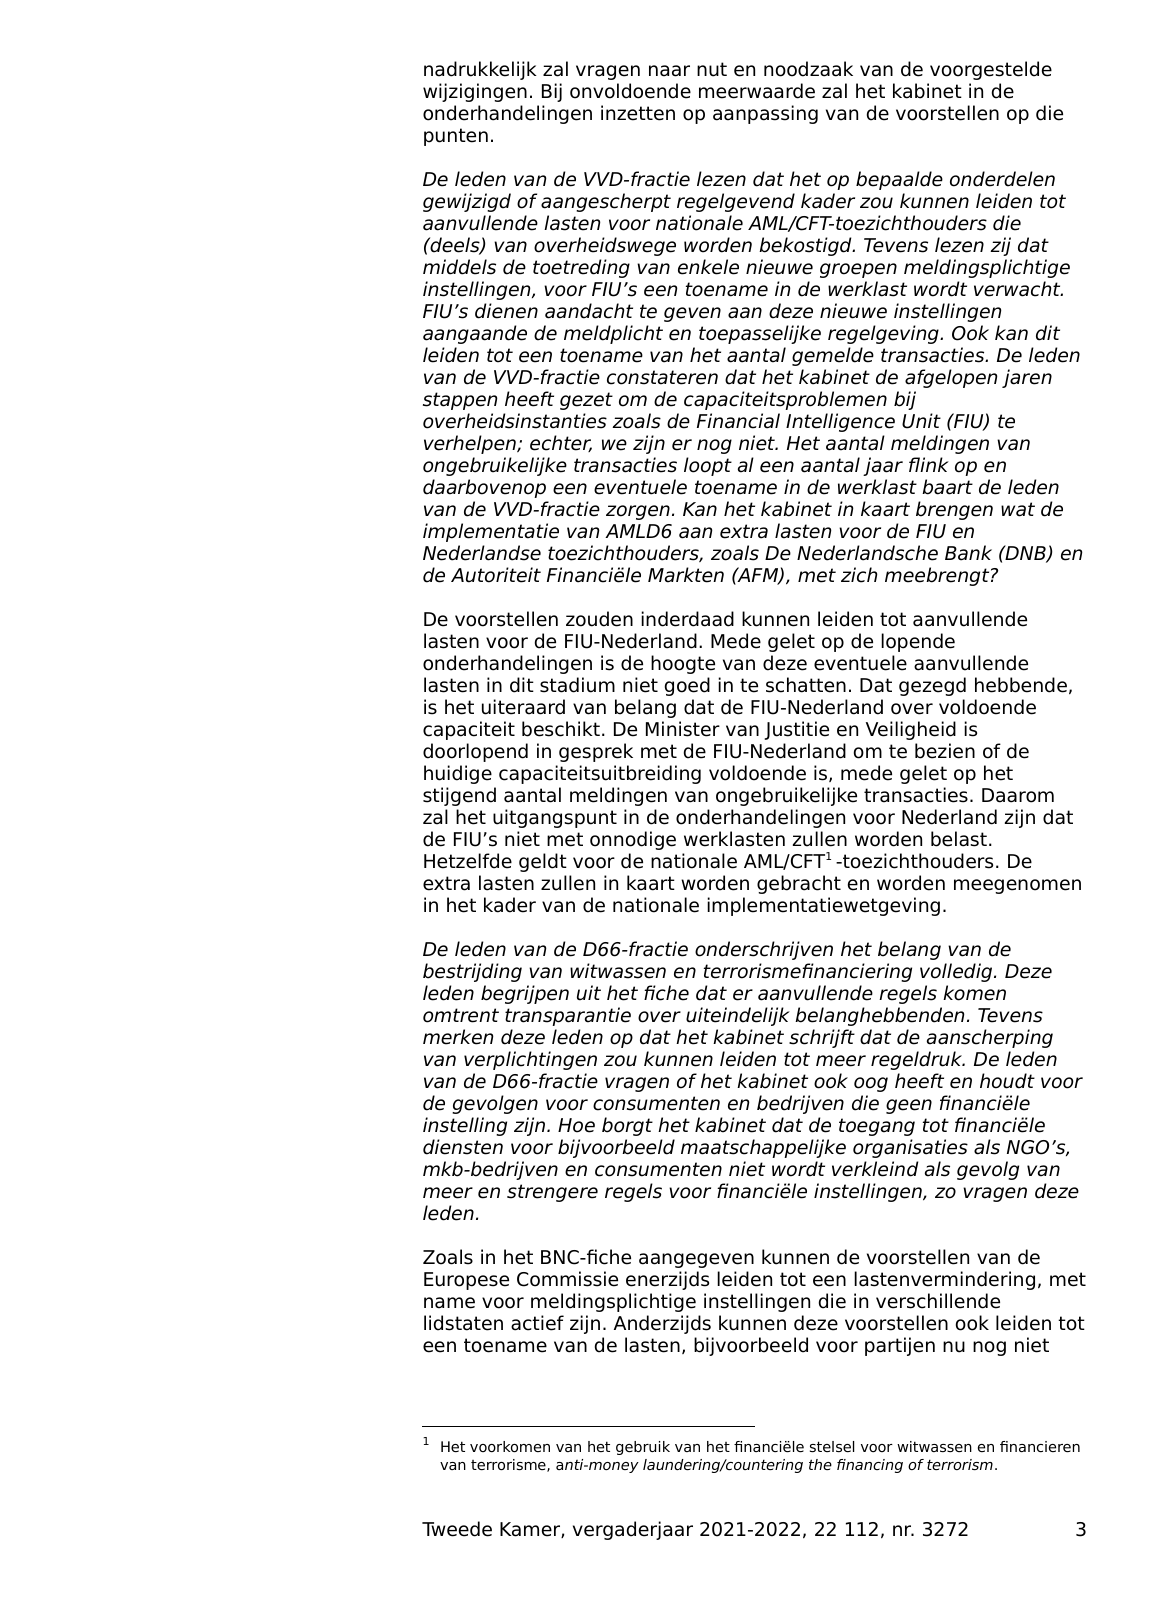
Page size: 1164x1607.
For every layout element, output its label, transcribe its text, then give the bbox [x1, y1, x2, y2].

text nadrukkelijk zal vragen naar nut en noodzaak van de voorgestelde wijzigingen. Bij onvoldoende meerwaarde zal het kabinet in de onderhandelingen inzetten op aanpassing van de voorstellen op die punten. [422, 59, 1087, 147]
text Zoals in het BNC-fiche aangegeven kunnen de voorstellen van de Europese Commissie enerzijds leiden tot een lastenvermindering, met name voor meldingsplichtige instellingen die in verschillende lidstaten actief zijn. Anderzijds kunnen deze voorstellen ook leiden tot een toename van de lasten, bijvoorbeeld voor partijen nu nog niet [422, 1247, 1087, 1357]
text De voorstellen zouden inderdaad kunnen leiden tot aanvullende lasten voor de FIU-Nederland. Mede gelet op de lopende onderhandelingen is de hoogte van deze eventuele aanvullende lasten in dit stadium niet goed in te schatten. Dat gezegd hebbende, is het uiteraard van belang dat de FIU-Nederland over voldoende capaciteit beschikt. De Minister van Justitie en Veiligheid is doorlopend in gesprek met de FIU-Nederland om te bezien of de huidige capaciteitsuitbreiding voldoende is, mede gelet op het stijgend aantal meldingen van ongebruikelijke transacties. Daarom zal het uitgangspunt in de onderhandelingen voor Nederland zijn dat de FIU’s niet met onnodige werklasten zullen worden belast. Hetzelfde geldt voor de nationale AML/CFT-toezichthouders. De extra lasten zullen in kaart worden gebracht en worden meegenomen in het kader van de nationale implementatiewetgeving. [422, 609, 1087, 917]
text De leden van de VVD-fractie lezen dat het op bepaalde onderdelen gewijzigd of aangescherpt regelgevend kader zou kunnen leiden tot aanvullende lasten voor nationale AML/CFT-toezichthouders die (deels) van overheidswege worden bekostigd. Tevens lezen zij dat middels de toetreding van enkele nieuwe groepen meldingsplichtige instellingen, voor FIU’s een toename in de werklast wordt verwacht. FIU’s dienen aandacht te geven aan deze nieuwe instellingen aangaande de meldplicht en toepasselijke regelgeving. Ook kan dit leiden tot een toename van het aantal gemelde transacties. De leden van de VVD-fractie constateren dat het kabinet de afgelopen jaren stappen heeft gezet om de capaciteitsproblemen bij overheidsinstanties zoals de Financial Intelligence Unit (FIU) te verhelpen; echter, we zijn er nog niet. Het aantal meldingen van ongebruikelijke transacties loopt al een aantal jaar flink op en daarbovenop een eventuele toename in de werklast baart de leden van de VVD-fractie zorgen. Kan het kabinet in kaart brengen wat de implementatie van AMLD6 aan extra lasten voor de FIU en Nederlandse toezichthouders, zoals De Nederlandsche Bank (DNB) en de Autoriteit Financiële Markten (AFM), met zich meebrengt? [422, 169, 1087, 587]
text De leden van de D66-fractie onderschrijven het belang van de bestrijding van witwassen en terrorismefinanciering volledig. Deze leden begrijpen uit het fiche dat er aanvullende regels komen omtrent transparantie over uiteindelijk belanghebbenden. Tevens merken deze leden op dat het kabinet schrijft dat de aanscherping van verplichtingen zou kunnen leiden tot meer regeldruk. De leden van de D66-fractie vragen of het kabinet ook oog heeft en houdt voor de gevolgen voor consumenten en bedrijven die geen financiële instelling zijn. Hoe borgt het kabinet dat de toegang tot financiële diensten voor bijvoorbeeld maatschappelijke organisaties als NGO’s, mkb-bedrijven en consumenten niet wordt verkleind als gevolg van meer en strengere regels voor financiële instellingen, zo vragen deze leden. [422, 939, 1087, 1224]
text Het voorkomen van het gebruik van het financiële stelsel voor witwassen en financieren van terrorisme, anti-money laundering/countering the financing of terrorism. [422, 1435, 1087, 1474]
